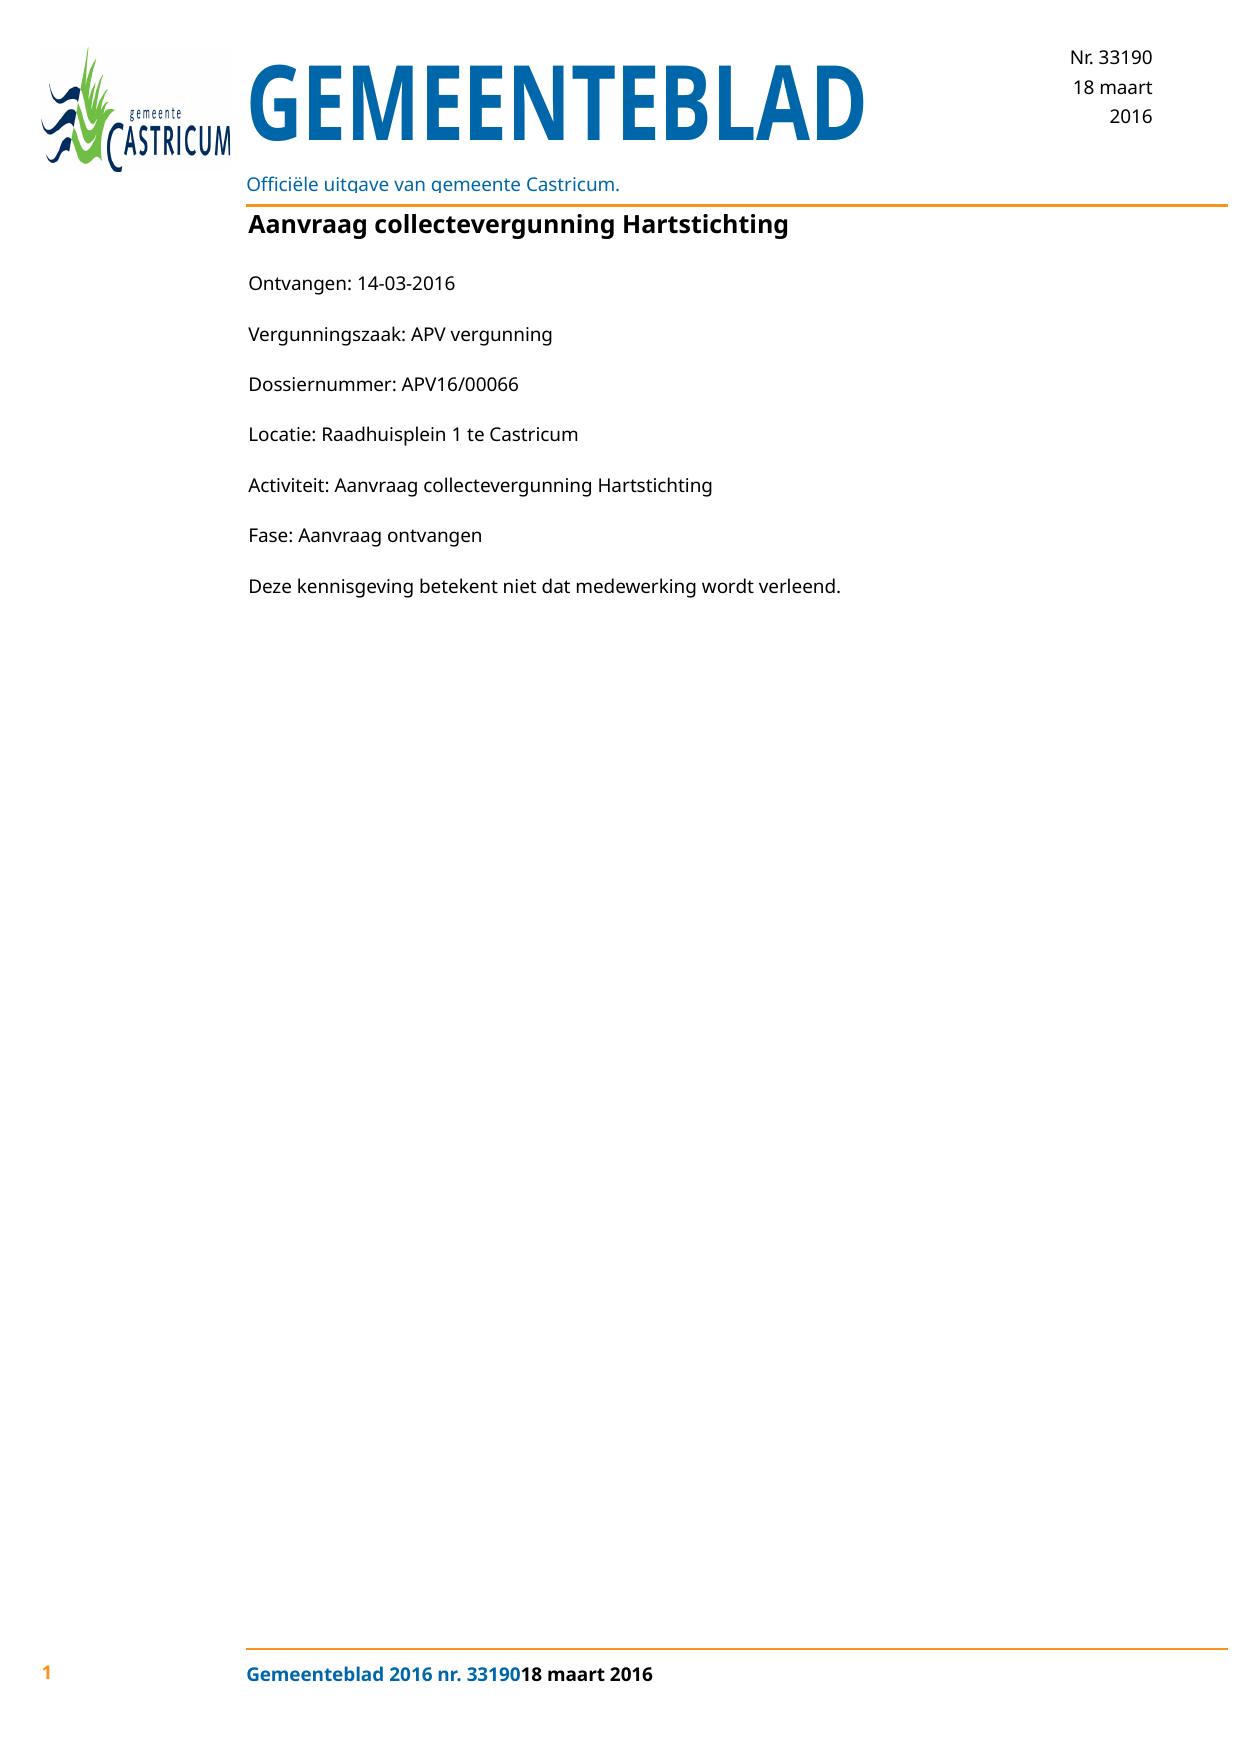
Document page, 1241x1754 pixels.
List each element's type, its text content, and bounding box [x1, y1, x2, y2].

text Aanvraag collectevergunning Hartstichting [248, 207, 1152, 241]
text Dossiernummer: APV16/00066 [248, 371, 1152, 397]
text Ontvangen: 14-03-2016 [248, 270, 1152, 296]
text Activiteit: Aanvraag collectevergunning Hartstichting [248, 472, 1152, 498]
text Vergunningszaak: APV vergunning [248, 321, 1152, 346]
picture [41, 47, 231, 172]
text Deze kennisgeving betekent niet dat medewerking wordt verleend. [248, 573, 1152, 598]
text Locatie: Raadhuisplein 1 te Castricum [248, 422, 1152, 447]
text Fase: Aanvraag ontvangen [248, 522, 1152, 548]
